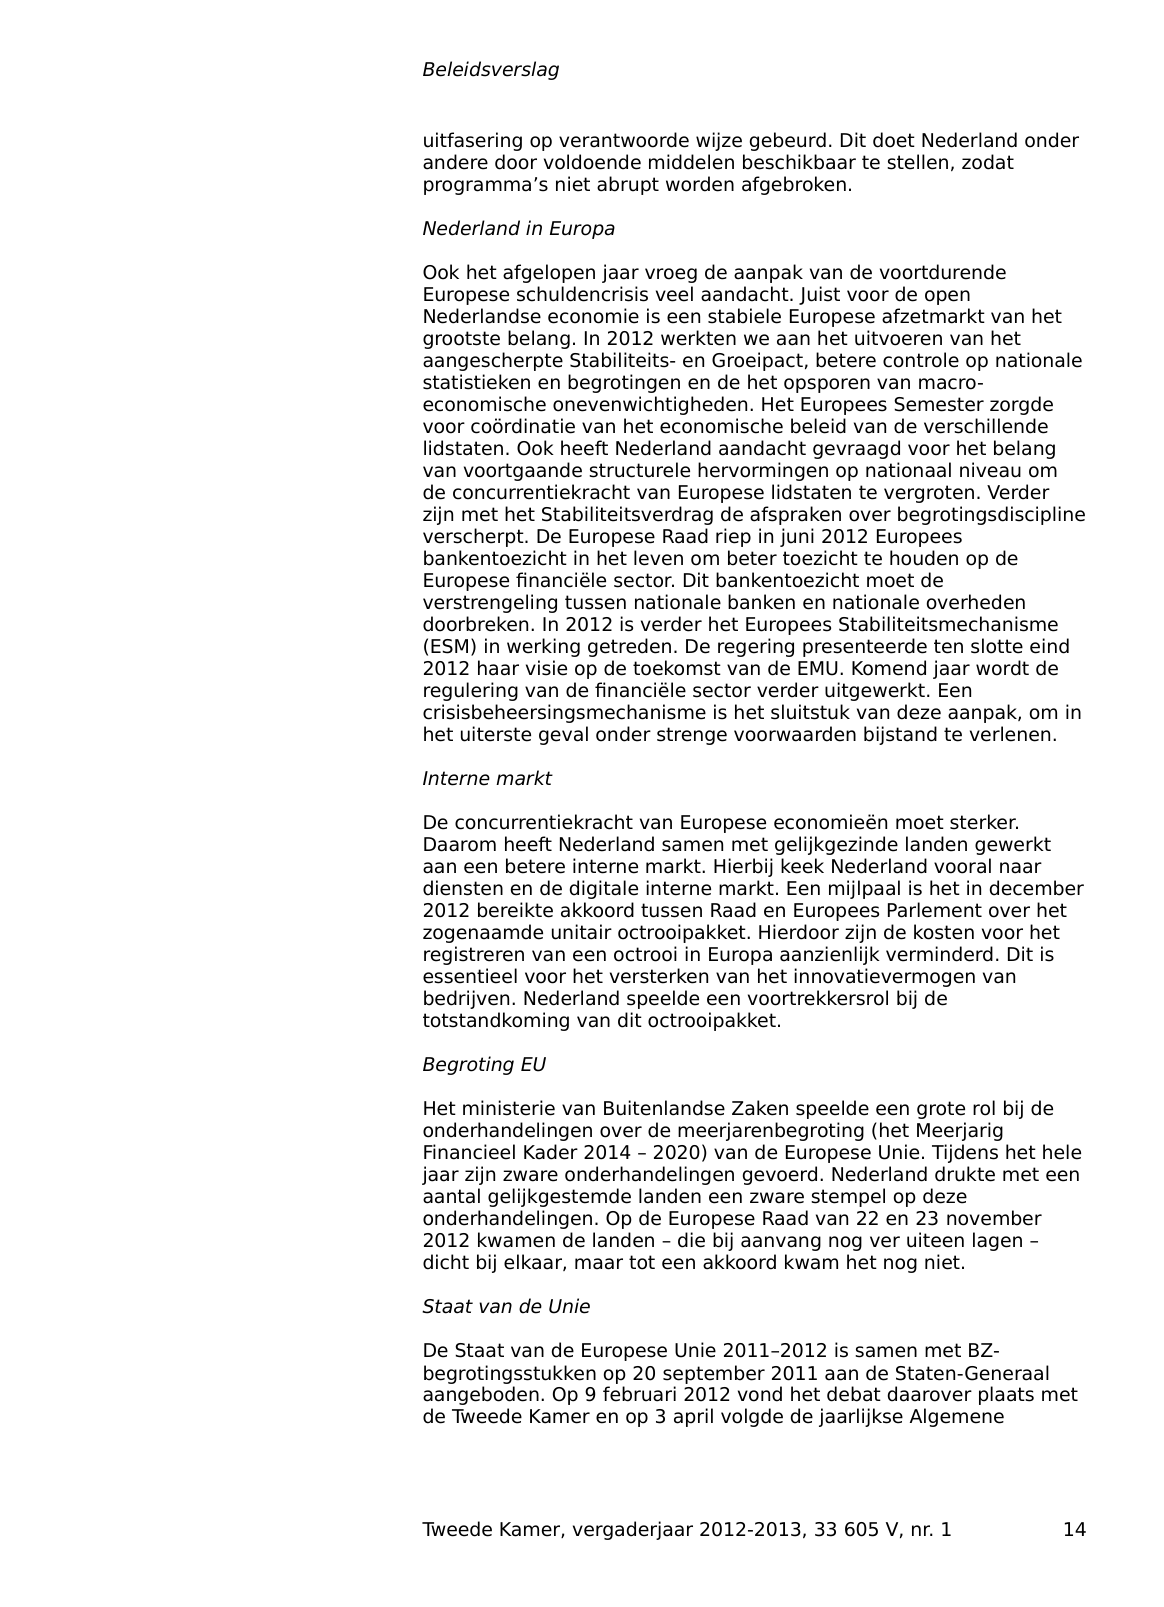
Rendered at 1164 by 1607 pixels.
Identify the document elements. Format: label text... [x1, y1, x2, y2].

text De Staat van de Europese Unie 2011–2012 is samen met BZ-begrotingsstukken op 20 september 2011 aan de Staten-Generaal aangeboden. Op 9 februari 2012 vond het debat daarover plaats met de Tweede Kamer en op 3 april volgde de jaarlijkse Algemene [422, 1340, 1087, 1428]
text uitfasering op verantwoorde wijze gebeurd. Dit doet Nederland onder andere door voldoende middelen beschikbaar te stellen, zodat programma’s niet abrupt worden afgebroken. [422, 130, 1087, 196]
text Het ministerie van Buitenlandse Zaken speelde een grote rol bij de onderhandelingen over de meerjarenbegroting (het Meerjarig Financieel Kader 2014 – 2020) van de Europese Unie. Tijdens het hele jaar zijn zware onderhandelingen gevoerd. Nederland drukte met een aantal gelijkgestemde landen een zware stempel op deze onderhandelingen. Op de Europese Raad van 22 en 23 november 2012 kwamen de landen – die bij aanvang nog ver uiteen lagen – dicht bij elkaar, maar tot een akkoord kwam het nog niet. [422, 1098, 1087, 1274]
subtitle Staat van de Unie [422, 1296, 1087, 1318]
subtitle Interne markt [422, 768, 1087, 790]
subtitle Begroting EU [422, 1054, 1087, 1076]
text De concurrentiekracht van Europese economieën moet sterker. Daarom heeft Nederland samen met gelijkgezinde landen gewerkt aan een betere interne markt. Hierbij keek Nederland vooral naar diensten en de digitale interne markt. Een mijlpaal is het in december 2012 bereikte akkoord tussen Raad en Europees Parlement over het zogenaamde unitair octrooipakket. Hierdoor zijn de kosten voor het registreren van een octrooi in Europa aanzienlijk verminderd. Dit is essentieel voor het versterken van het innovatievermogen van bedrijven. Nederland speelde een voortrekkersrol bij de totstandkoming van dit octrooipakket. [422, 812, 1087, 1032]
subtitle Nederland in Europa [422, 218, 1087, 240]
text Ook het afgelopen jaar vroeg de aanpak van de voortdurende Europese schuldencrisis veel aandacht. Juist voor de open Nederlandse economie is een stabiele Europese afzetmarkt van het grootste belang. In 2012 werkten we aan het uitvoeren van het aangescherpte Stabiliteits- en Groeipact, betere controle op nationale statistieken en begrotingen en de het opsporen van macro-economische onevenwichtigheden. Het Europees Semester zorgde voor coördinatie van het economische beleid van de verschillende lidstaten. Ook heeft Nederland aandacht gevraagd voor het belang van voortgaande structurele hervormingen op nationaal niveau om de concurrentiekracht van Europese lidstaten te vergroten. Verder zijn met het Stabiliteitsverdrag de afspraken over begrotingsdiscipline verscherpt. De Europese Raad riep in juni 2012 Europees bankentoezicht in het leven om beter toezicht te houden op de Europese financiële sector. Dit bankentoezicht moet de verstrengeling tussen nationale banken en nationale overheden doorbreken. In 2012 is verder het Europees Stabiliteitsmechanisme (ESM) in werking getreden. De regering presenteerde ten slotte eind 2012 haar visie op de toekomst van de EMU. Komend jaar wordt de regulering van de financiële sector verder uitgewerkt. Een crisisbeheersingsmechanisme is het sluitstuk van deze aanpak, om in het uiterste geval onder strenge voorwaarden bijstand te verlenen. [422, 262, 1087, 746]
